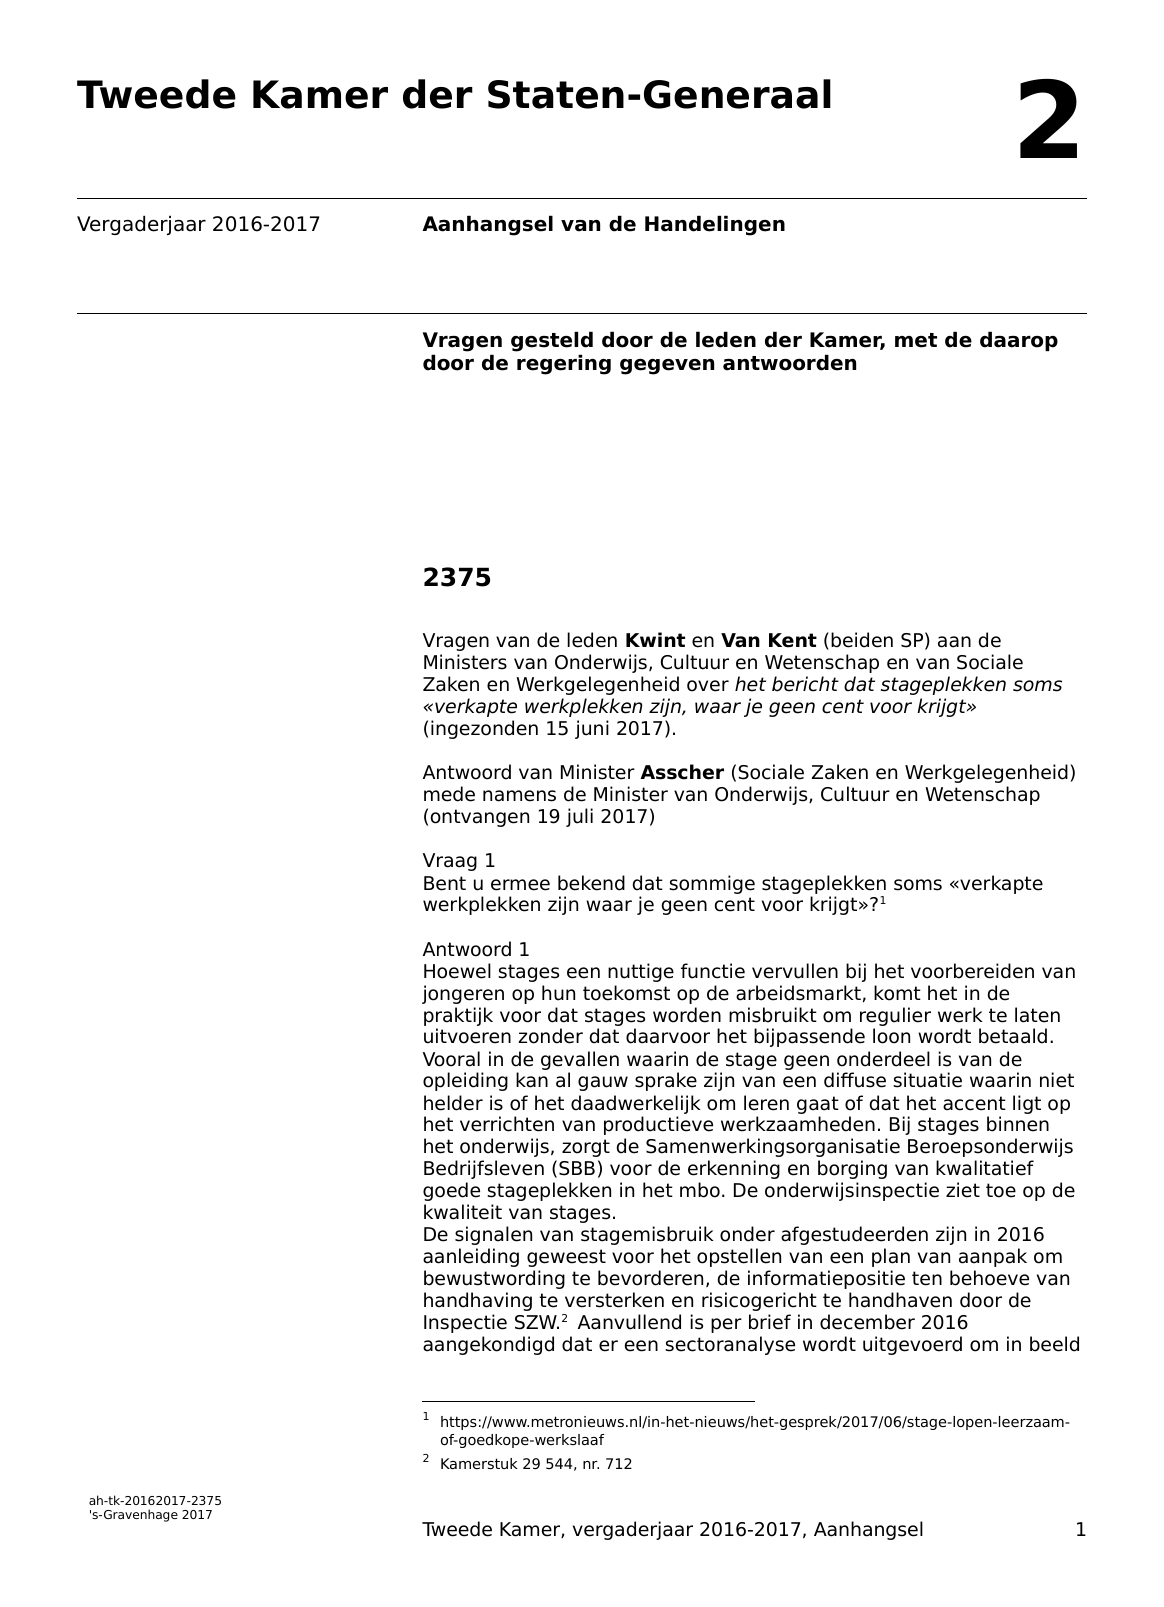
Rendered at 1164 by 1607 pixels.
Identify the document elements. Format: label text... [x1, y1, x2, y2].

table_cell Vergaderjaar 2016-2017 [77, 199, 422, 313]
table_header Tweede Kamer der Staten-Generaal [77, 59, 886, 198]
table_header 2 [886, 59, 1087, 198]
text 's-Gravenhage 2017 [88, 1508, 323, 1522]
text Vragen van de leden Kwint en Van Kent (beiden SP) aan de Ministers van Onderwijs, Cultuur en Wetenschap en van Sociale Zaken en Werkgelegenheid over het bericht dat stageplekken soms «verkapte werkplekken zijn, waar je geen cent voor krijgt» (ingezonden 15 juni 2017). [422, 630, 1087, 740]
table_cell Vragen gesteld door de leden der Kamer, met de daarop door de regering gegeven antwoorden [422, 314, 1087, 375]
table_cell Aanhangsel van de Handelingen [422, 199, 1087, 313]
text ah-tk-20162017-2375 [88, 1494, 323, 1508]
text Kamerstuk 29 544, nr. 712 [422, 1452, 1087, 1474]
text Antwoord van Minister Asscher (Sociale Zaken en Werkgelegenheid) mede namens de Minister van Onderwijs, Cultuur en Wetenschap (ontvangen 19 juli 2017) [422, 762, 1087, 828]
text Hoewel stages een nuttige functie vervullen bij het voorbereiden van jongeren op hun toekomst op de arbeidsmarkt, komt het in de praktijk voor dat stages worden misbruikt om regulier werk te laten uitvoeren zonder dat daarvoor het bijpassende loon wordt betaald. Vooral in de gevallen waarin de stage geen onderdeel is van de opleiding kan al gauw sprake zijn van een diffuse situatie waarin niet helder is of het daadwerkelijk om leren gaat of dat het accent ligt op het verrichten van productieve werkzaamheden. Bij stages binnen het onderwijs, zorgt de Samenwerkingsorganisatie Beroepsonderwijs Bedrijfsleven (SBB) voor de erkenning en borging van kwalitatief goede stageplekken in het mbo. De onderwijsinspectie ziet toe op de kwaliteit van stages. [422, 961, 1087, 1224]
text 2375 [422, 563, 1087, 592]
table_cell [77, 314, 422, 375]
text https://www.metronieuws.nl/in-het-nieuws/het-gesprek/2017/06/stage-lopen-leerzaam-of-goedkope-werkslaaf [422, 1410, 1087, 1449]
text Antwoord 1 [422, 938, 1087, 961]
text Vraag 1 [422, 850, 1087, 872]
text De signalen van stagemisbruik onder afgestudeerden zijn in 2016 aanleiding geweest voor het opstellen van een plan van aanpak om bewustwording te bevorderen, de informatiepositie ten behoeve van handhaving te versterken en risicogericht te handhaven door de Inspectie SZW. Aanvullend is per brief in december 2016 aangekondigd dat er een sectoranalyse wordt uitgevoerd om in beeld [422, 1224, 1087, 1356]
text Bent u ermee bekend dat sommige stageplekken soms «verkapte werkplekken zijn waar je geen cent voor krijgt»? [422, 872, 1087, 916]
